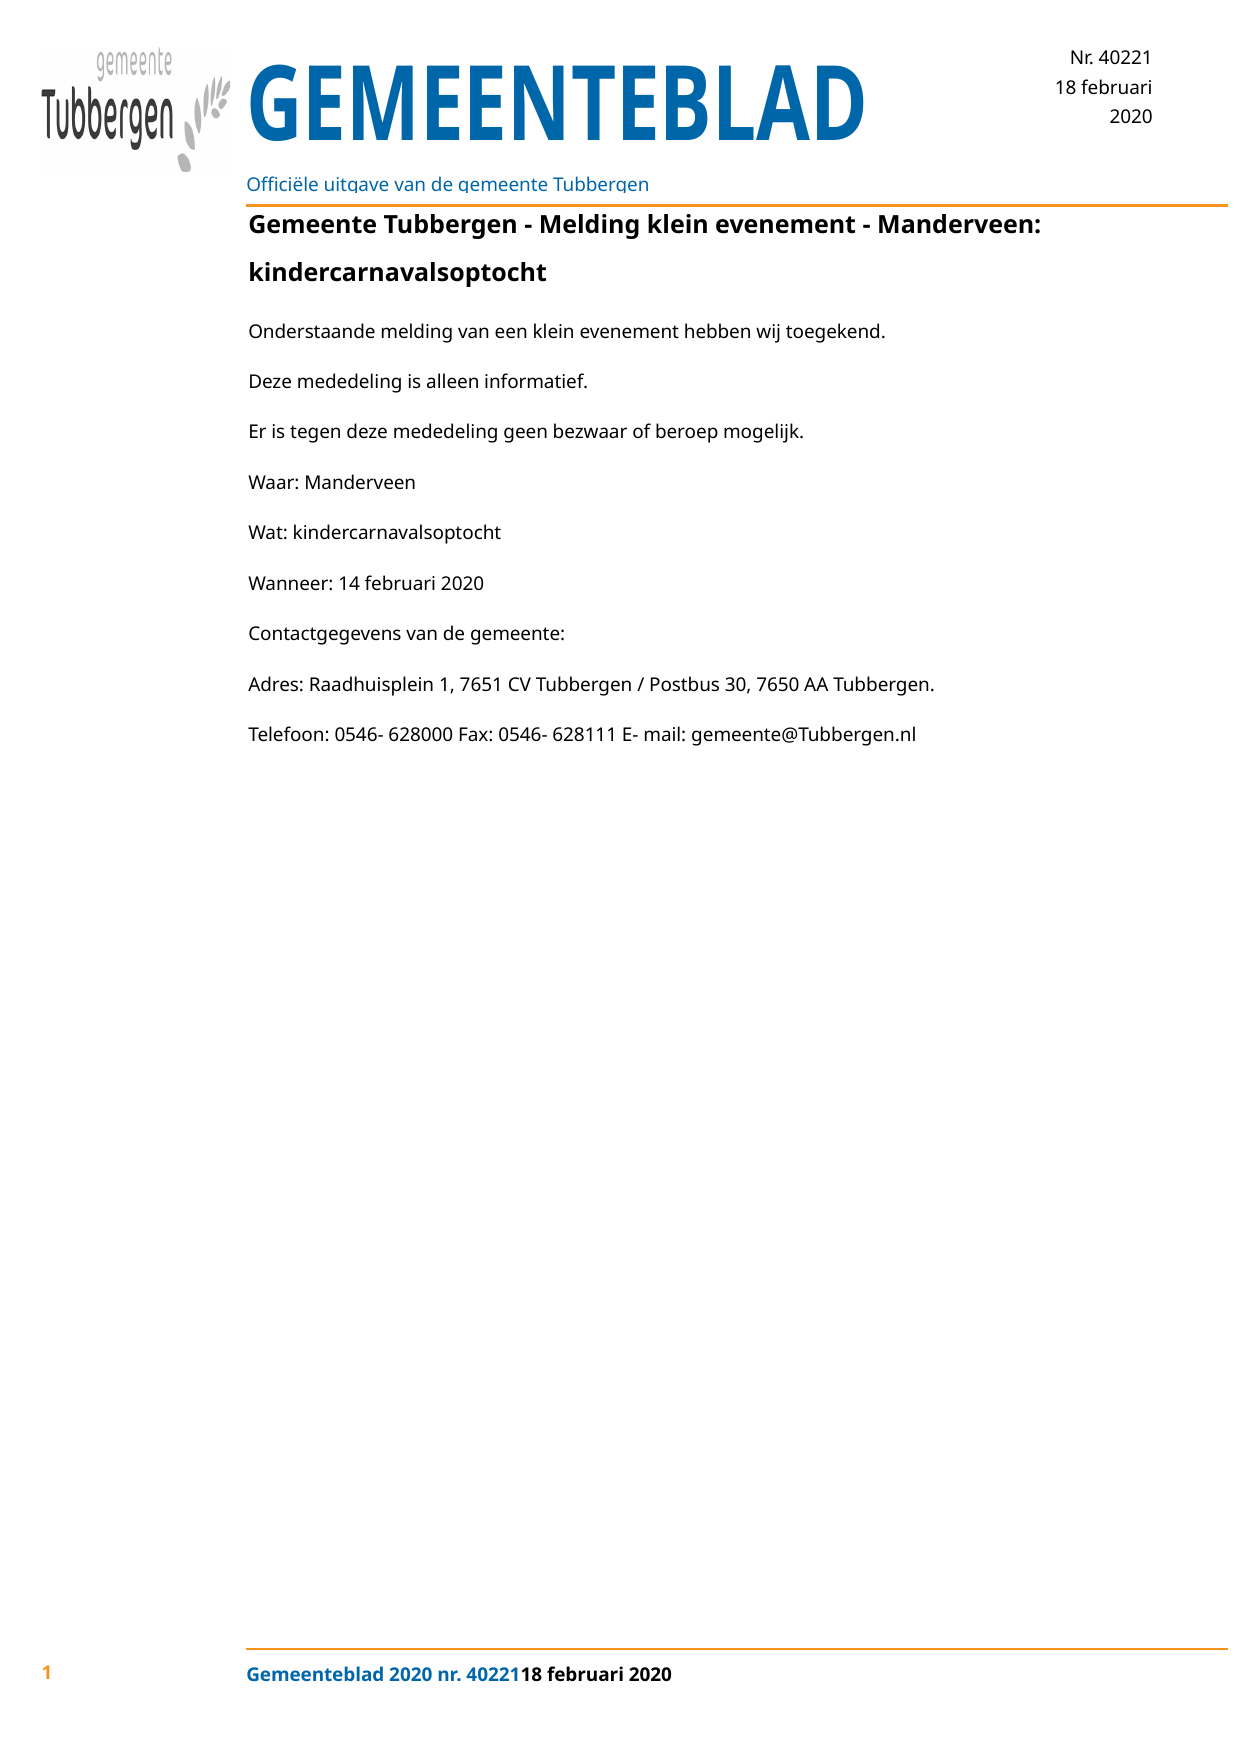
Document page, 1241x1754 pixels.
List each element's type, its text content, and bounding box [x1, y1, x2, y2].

text Contactgegevens van de gemeente: [248, 620, 1152, 646]
text Telefoon: 0546- 628000 Fax: 0546- 628111 E- mail: gemeente@Tubbergen.nl [248, 721, 1152, 747]
text Deze mededeling is alleen informatief. [248, 368, 1152, 394]
text Waar: Manderveen [248, 469, 1152, 495]
picture [41, 47, 231, 172]
text Adres: Raadhuisplein 1, 7651 CV Tubbergen / Postbus 30, 7650 AA Tubbergen. [248, 671, 1152, 697]
text Er is tegen deze mededeling geen bezwaar of beroep mogelijk. [248, 419, 1152, 444]
text Gemeente Tubbergen - Melding klein evenement - Manderveen: kindercarnavalsoptocht [248, 207, 1152, 288]
text Wat: kindercarnavalsoptocht [248, 519, 1152, 545]
text Wanneer: 14 februari 2020 [248, 570, 1152, 596]
text Onderstaande melding van een klein evenement hebben wij toegekend. [248, 318, 1152, 344]
